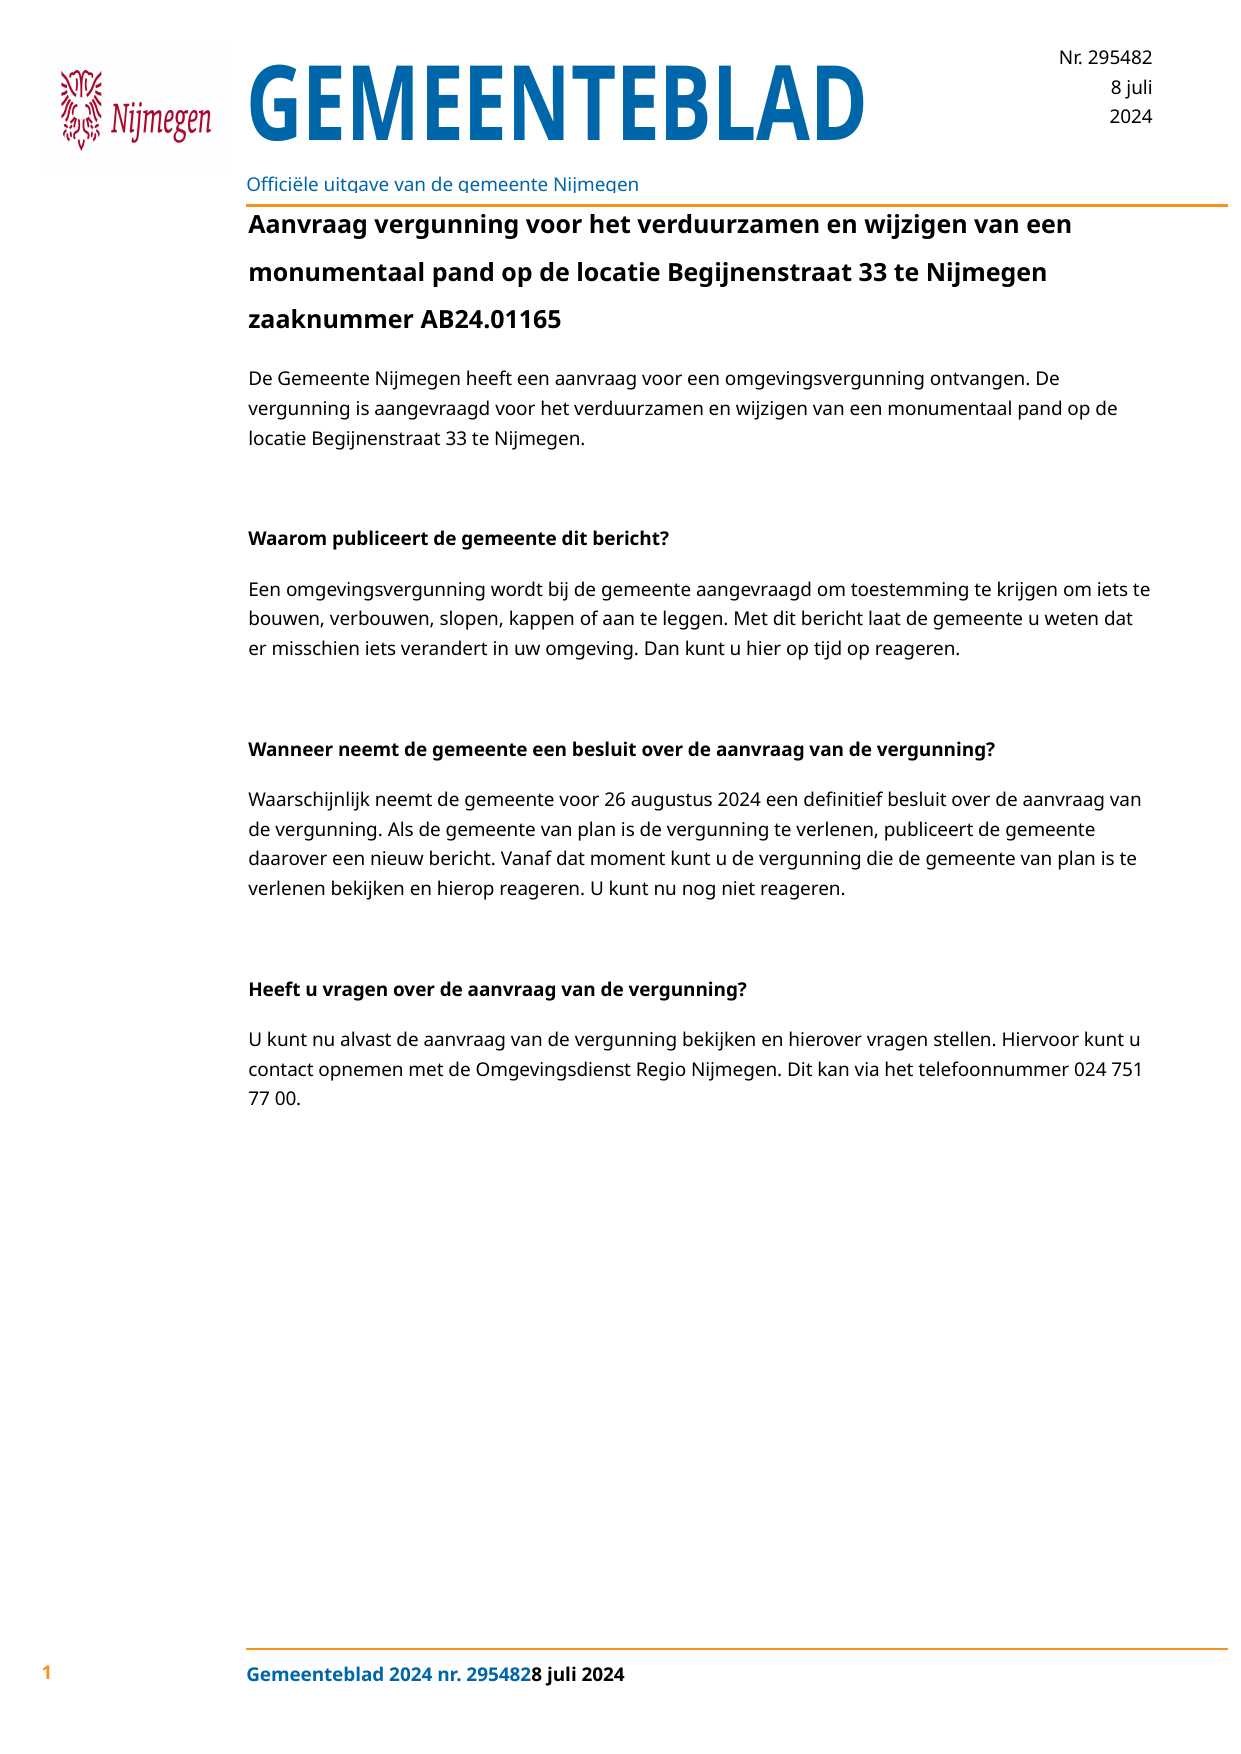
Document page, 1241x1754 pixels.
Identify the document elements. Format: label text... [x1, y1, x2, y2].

text Heeft u vragen over de aanvraag van de vergunning? [248, 976, 1152, 1002]
text U kunt nu alvast de aanvraag van de vergunning bekijken en hierover vragen stellen. Hiervoor kunt u contact opnemen met de Omgevingsdienst Regio Nijmegen. Dit kan via het telefoonnummer 024 751 77 00. [248, 1026, 1152, 1111]
text Waarschijnlijk neemt de gemeente voor 26 augustus 2024 een definitief besluit over de aanvraag van de vergunning. Als de gemeente van plan is de vergunning te verlenen, publiceert de gemeente daarover een nieuw bericht. Vanaf dat moment kunt u de vergunning die de gemeente van plan is te verlenen bekijken en hierop reageren. U kunt nu nog niet reageren. [248, 786, 1152, 901]
text Waarom publiceert de gemeente dit bericht? [248, 526, 1152, 551]
text Aanvraag vergunning voor het verduurzamen en wijzigen van een monumentaal pand op de locatie Begijnenstraat 33 te Nijmegen zaaknummer AB24.01165 [248, 207, 1152, 336]
text Een omgevingsvergunning wordt bij de gemeente aangevraagd om toestemming te krijgen om iets te bouwen, verbouwen, slopen, kappen of aan te leggen. Met dit bericht laat de gemeente u weten dat er misschien iets verandert in uw omgeving. Dan kunt u hier op tijd op reageren. [248, 576, 1152, 661]
text De Gemeente Nijmegen heeft een aanvraag voor een omgevingsvergunning ontvangen. De vergunning is aangevraagd voor het verduurzamen en wijzigen van een monumentaal pand op de locatie Begijnenstraat 33 te Nijmegen. [248, 366, 1152, 450]
text Wanneer neemt de gemeente een besluit over de aanvraag van de vergunning? [248, 736, 1152, 762]
picture [41, 47, 231, 172]
